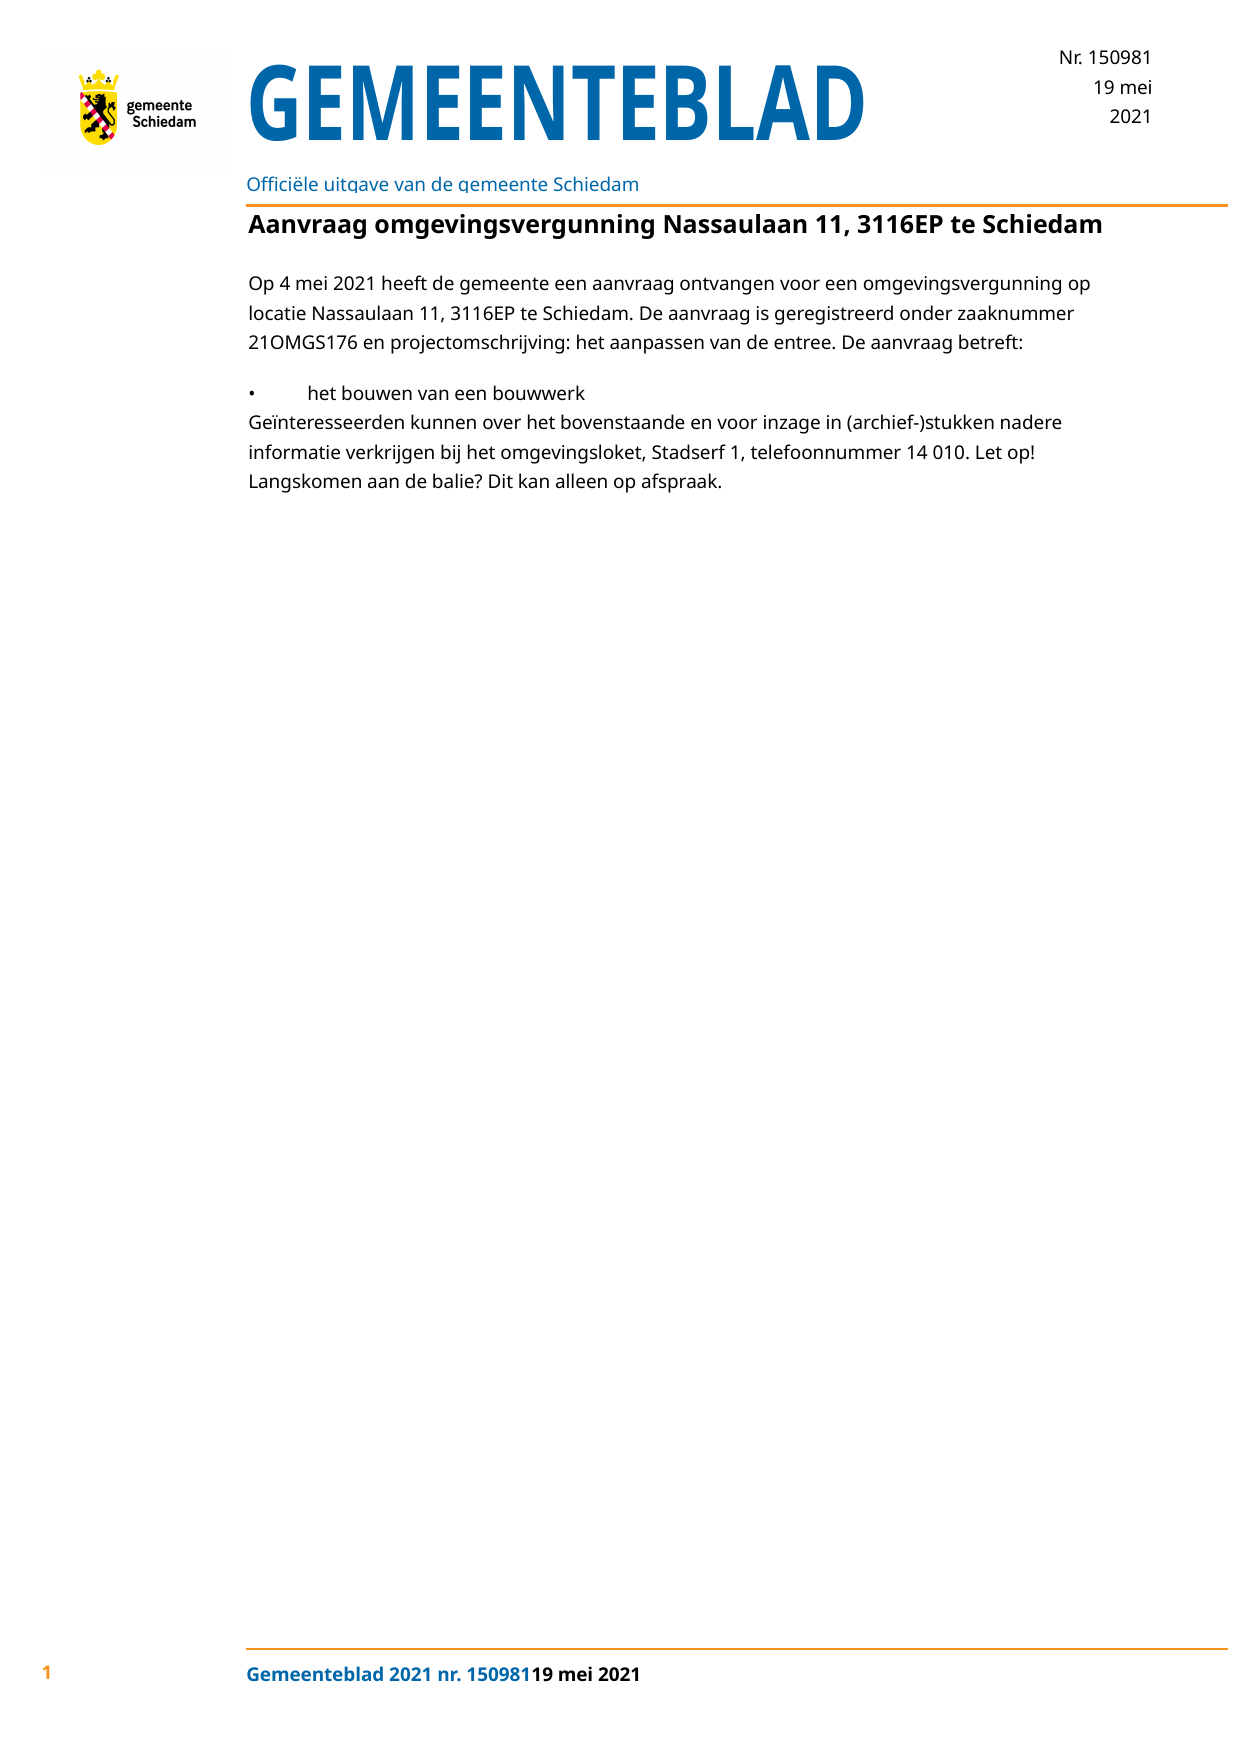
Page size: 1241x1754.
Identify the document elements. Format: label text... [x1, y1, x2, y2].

text Op 4 mei 2021 heeft de gemeente een aanvraag ontvangen voor een omgevingsvergunning op locatie Nassaulaan 11, 3116EP te Schiedam. De aanvraag is geregistreerd onder zaaknummer 21OMGS176 en projectomschrijving: het aanpassen van de entree. De aanvraag betreft: [248, 270, 1152, 355]
text Geïnteresseerden kunnen over het bovenstaande en voor inzage in (archief-)stukken nadere informatie verkrijgen bij het omgevingsloket, Stadserf 1, telefoonnummer 14 010. Let op! Langskomen aan de balie? Dit kan alleen op afspraak. [248, 409, 1152, 494]
list het bouwen van een bouwwerk [248, 380, 1152, 406]
text Aanvraag omgevingsvergunning Nassaulaan 11, 3116EP te Schiedam [248, 207, 1152, 241]
picture [41, 47, 231, 172]
